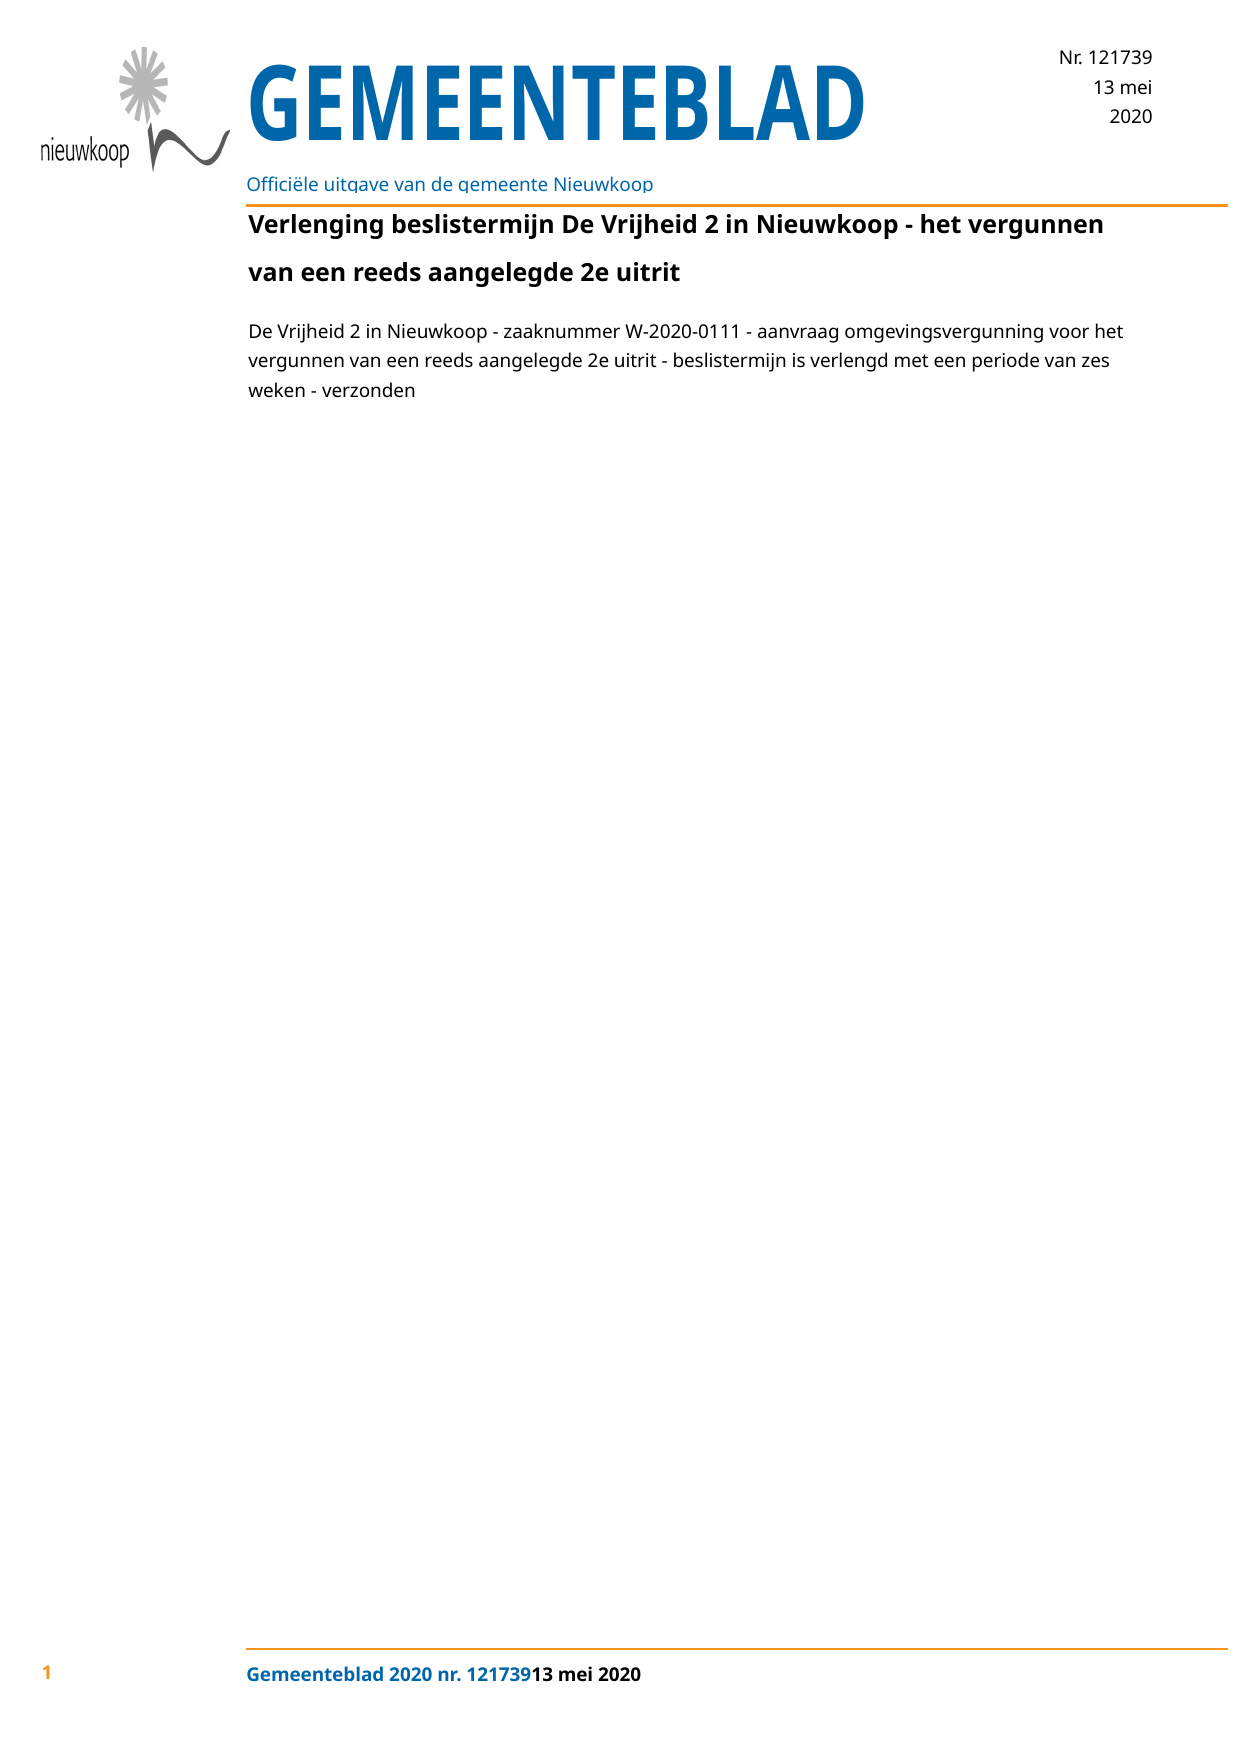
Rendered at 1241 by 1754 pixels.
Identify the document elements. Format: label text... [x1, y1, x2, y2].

text De Vrijheid 2 in Nieuwkoop - zaaknummer W-2020-0111 - aanvraag omgevingsvergunning voor het vergunnen van een reeds aangelegde 2e uitrit - beslistermijn is verlengd met een periode van zes weken - verzonden [248, 318, 1152, 403]
text Verlenging beslistermijn De Vrijheid 2 in Nieuwkoop - het vergunnen van een reeds aangelegde 2e uitrit [248, 207, 1152, 288]
picture [41, 47, 231, 172]
